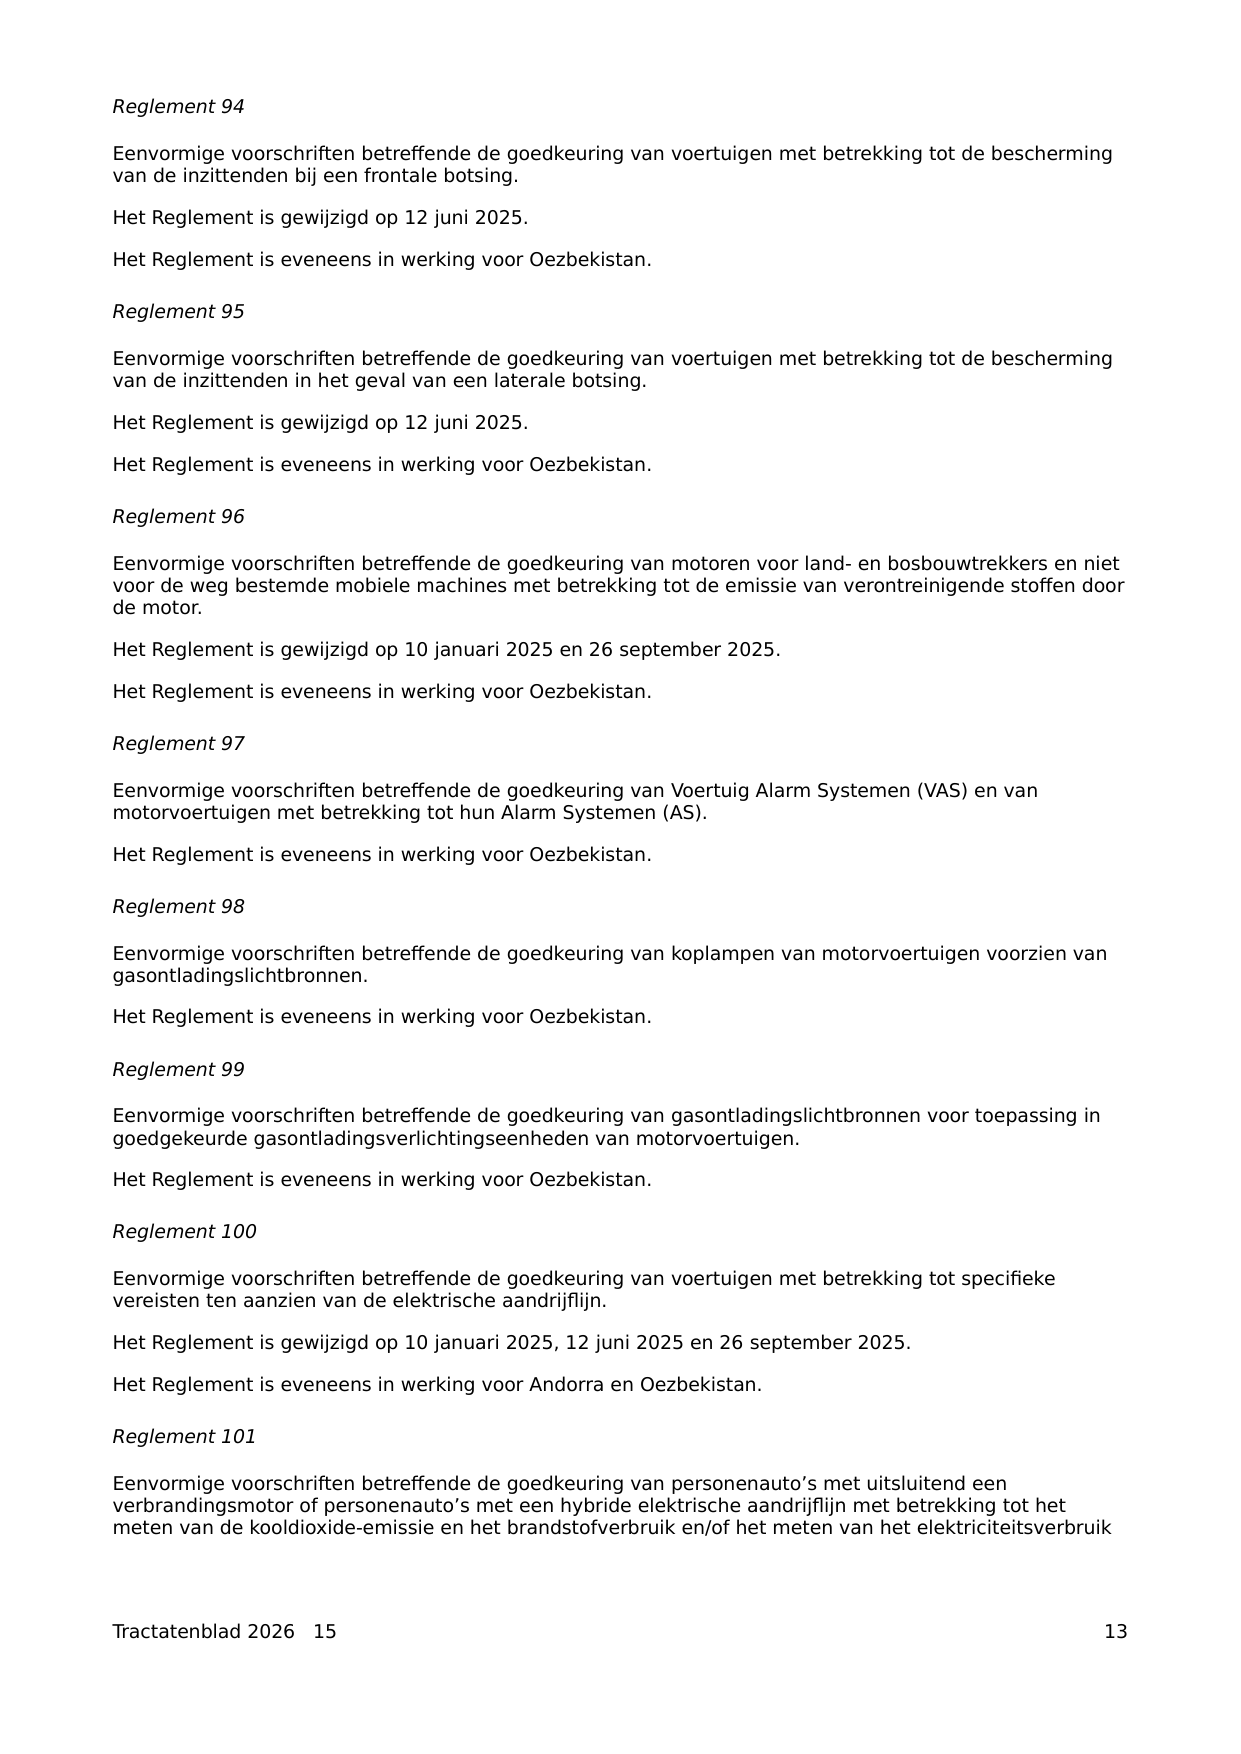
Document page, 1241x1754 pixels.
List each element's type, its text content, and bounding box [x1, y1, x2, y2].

subtitle Reglement 96 [112, 506, 1128, 528]
text Het Reglement is eveneens in werking voor Oezbekistan. [112, 1006, 1128, 1028]
text Eenvormige voorschriften betreffende de goedkeuring van voertuigen met betrekking tot specifieke vereisten ten aanzien van de elektrische aandrijflijn. [112, 1268, 1128, 1312]
subtitle Reglement 97 [112, 733, 1128, 754]
text Eenvormige voorschriften betreffende de goedkeuring van koplampen van motorvoertuigen voorzien van gasontladingslichtbronnen. [112, 942, 1128, 986]
text Eenvormige voorschriften betreffende de goedkeuring van personenauto’s met uitsluitend een verbrandingsmotor of personenauto’s met een hybride elektrische aandrijflijn met betrekking tot het meten van de kooldioxide-emissie en het brandstofverbruik en/of het meten van het elektriciteitsverbruik [112, 1473, 1128, 1539]
subtitle Reglement 99 [112, 1058, 1128, 1080]
subtitle Reglement 100 [112, 1221, 1128, 1243]
text Het Reglement is gewijzigd op 10 januari 2025, 12 juni 2025 en 26 september 2025. [112, 1332, 1128, 1354]
text Het Reglement is eveneens in werking voor Andorra en Oezbekistan. [112, 1374, 1128, 1396]
text Het Reglement is eveneens in werking voor Oezbekistan. [112, 843, 1128, 866]
text Het Reglement is eveneens in werking voor Oezbekistan. [112, 681, 1128, 703]
text Het Reglement is eveneens in werking voor Oezbekistan. [112, 1169, 1128, 1191]
text Eenvormige voorschriften betreffende de goedkeuring van voertuigen met betrekking tot de bescherming van de inzittenden in het geval van een laterale botsing. [112, 348, 1128, 392]
text Het Reglement is gewijzigd op 12 juni 2025. [112, 207, 1128, 229]
text Eenvormige voorschriften betreffende de goedkeuring van gasontladingslichtbronnen voor toepassing in goedgekeurde gasontladingsverlichtingseenheden van motorvoertuigen. [112, 1105, 1128, 1149]
text Het Reglement is eveneens in werking voor Oezbekistan. [112, 454, 1128, 476]
text Het Reglement is gewijzigd op 12 juni 2025. [112, 412, 1128, 434]
subtitle Reglement 94 [112, 96, 1128, 118]
subtitle Reglement 101 [112, 1426, 1128, 1448]
text Eenvormige voorschriften betreffende de goedkeuring van motoren voor land- en bosbouwtrekkers en niet voor de weg bestemde mobiele machines met betrekking tot de emissie van verontreinigende stoffen door de motor. [112, 553, 1128, 619]
text Eenvormige voorschriften betreffende de goedkeuring van voertuigen met betrekking tot de bescherming van de inzittenden bij een frontale botsing. [112, 143, 1128, 187]
text Het Reglement is gewijzigd op 10 januari 2025 en 26 september 2025. [112, 639, 1128, 661]
text Eenvormige voorschriften betreffende de goedkeuring van Voertuig Alarm Systemen (VAS) en van motorvoertuigen met betrekking tot hun Alarm Systemen (AS). [112, 779, 1128, 823]
subtitle Reglement 95 [112, 301, 1128, 323]
subtitle Reglement 98 [112, 896, 1128, 917]
text Het Reglement is eveneens in werking voor Oezbekistan. [112, 249, 1128, 271]
